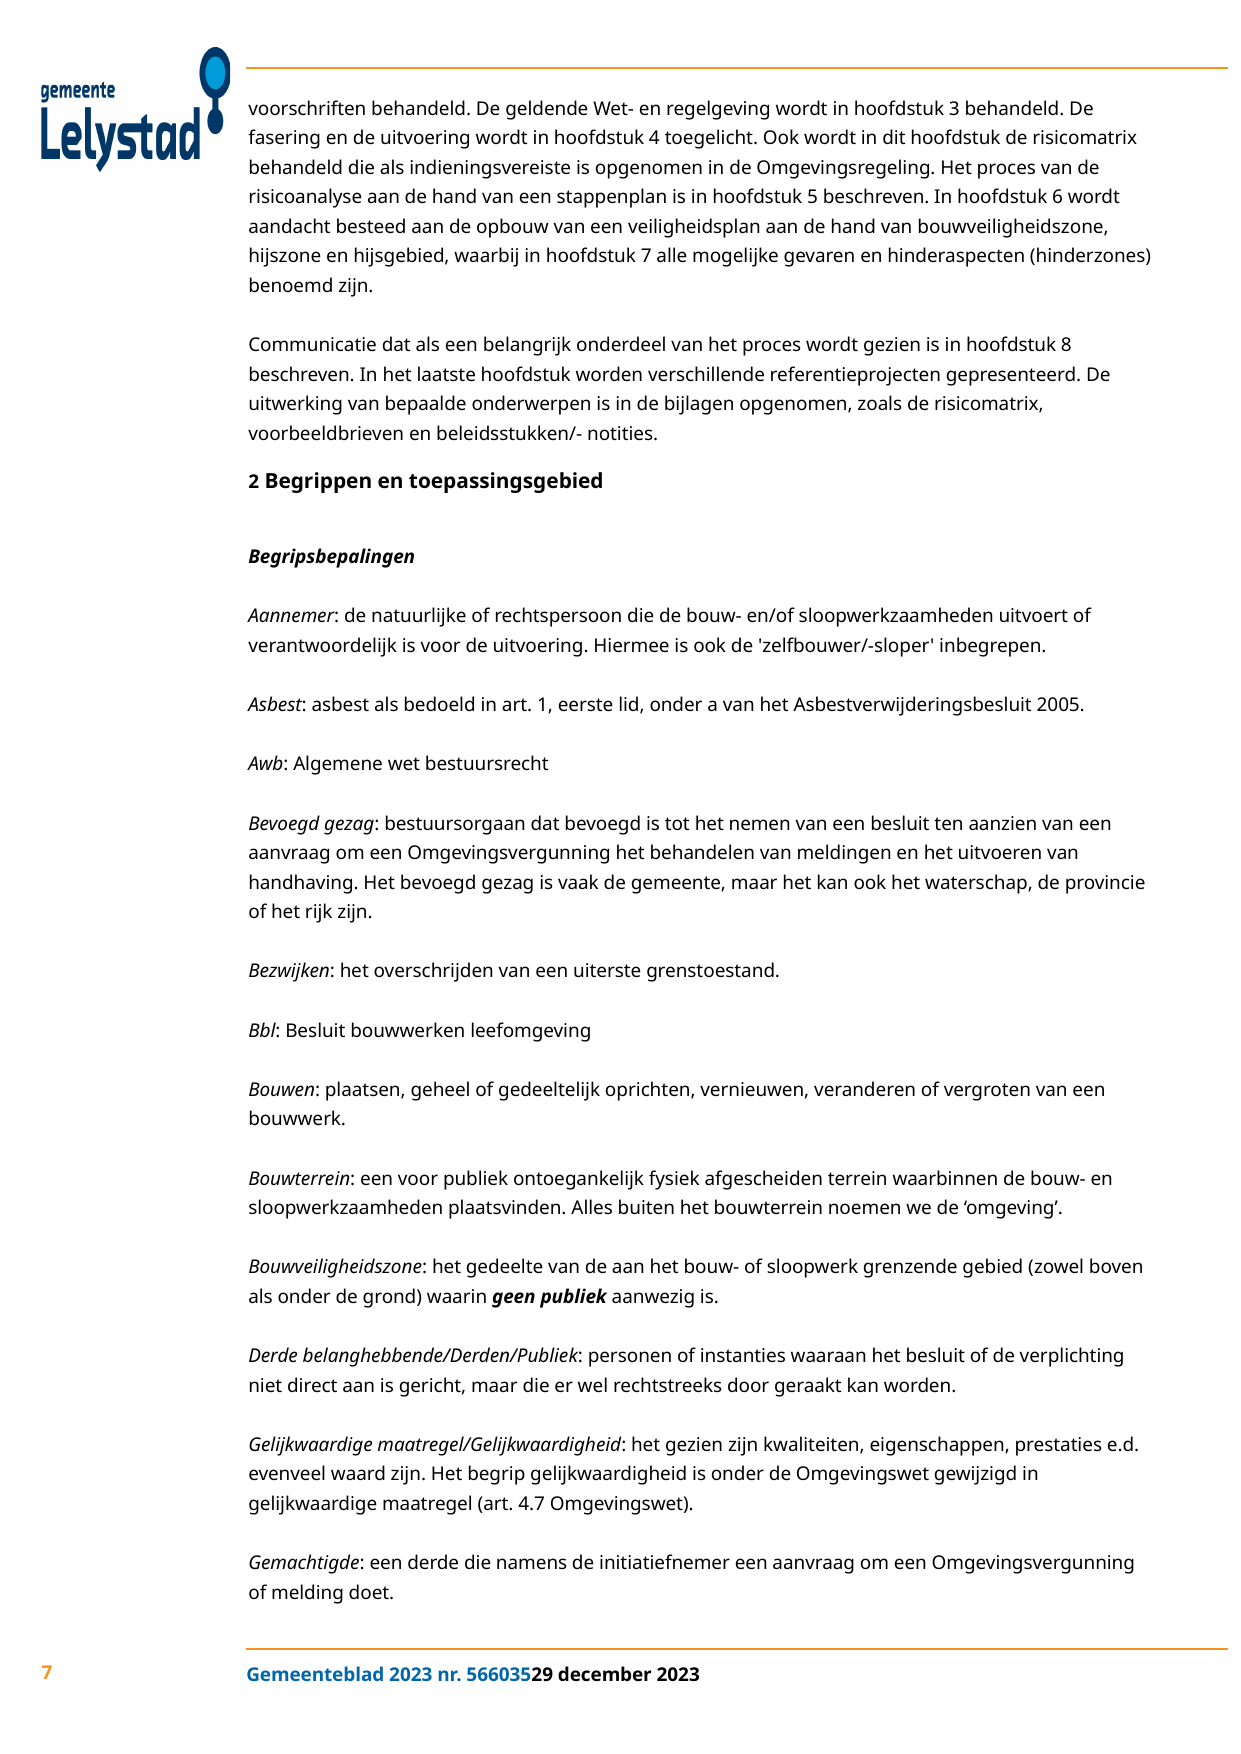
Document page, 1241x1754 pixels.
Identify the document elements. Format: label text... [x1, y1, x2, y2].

text Bbl: Besluit bouwwerken leefomgeving [248, 1017, 1152, 1043]
text Bezwijken: het overschrijden van een uiterste grenstoestand. [248, 958, 1152, 983]
text Bouwen: plaatsen, geheel of gedeeltelijk oprichten, vernieuwen, veranderen of vergroten van een bouwwerk. [248, 1076, 1152, 1131]
text Aannemer: de natuurlijke of rechtspersoon die de bouw- en/of sloopwerkzaamheden uitvoert of verantwoordelijk is voor de uitvoering. Hiermee is ook de 'zelfbouwer/-sloper' inbegrepen. [248, 603, 1152, 658]
text Bevoegd gezag: bestuursorgaan dat bevoegd is tot het nemen van een besluit ten aanzien van een aanvraag om een Omgevingsvergunning het behandelen van meldingen en het uitvoeren van handhaving. Het bevoegd gezag is vaak de gemeente, maar het kan ook het waterschap, de provincie of het rijk zijn. [248, 810, 1152, 924]
text Bouwterrein: een voor publiek ontoegankelijk fysiek afgescheiden terrein waarbinnen de bouw- en sloopwerkzaamheden plaatsvinden. Alles buiten het bouwterrein noemen we de ‘omgeving’. [248, 1165, 1152, 1220]
text Bouwveiligheidszone: het gedeelte van de aan het bouw- of sloopwerk grenzende gebied (zowel boven als onder de grond) waarin geen publiek aanwezig is. [248, 1253, 1152, 1309]
text Asbest: asbest als bedoeld in art. 1, eerste lid, onder a van het Asbestverwijderingsbesluit 2005. [248, 691, 1152, 717]
text Gemachtigde: een derde die namens de initiatiefnemer een aanvraag om een Omgevingsvergunning of melding doet. [248, 1549, 1152, 1605]
text Gelijkwaardige maatregel/Gelijkwaardigheid: het gezien zijn kwaliteiten, eigenschappen, prestaties e.d. evenveel waard zijn. Het begrip gelijkwaardigheid is onder de Omgevingswet gewijzigd in gelijkwaardige maatregel (art. 4.7 Omgevingswet). [248, 1431, 1152, 1516]
text voorschriften behandeld. De geldende Wet- en regelgeving wordt in hoofdstuk 3 behandeld. De fasering en de uitvoering wordt in hoofdstuk 4 toegelicht. Ook wordt in dit hoofdstuk de risicomatrix behandeld die als indieningsvereiste is opgenomen in de Omgevingsregeling. Het proces van de risicoanalyse aan de hand van een stappenplan is in hoofdstuk 5 beschreven. In hoofdstuk 6 wordt aandacht besteed aan de opbouw van een veiligheidsplan aan de hand van bouwveiligheidszone, hijszone en hijsgebied, waarbij in hoofdstuk 7 alle mogelijke gevaren en hinderaspecten (hinderzones) benoemd zijn. [248, 95, 1152, 298]
picture [41, 47, 231, 172]
text Awb: Algemene wet bestuursrecht [248, 751, 1152, 776]
text Communicatie dat als een belangrijk onderdeel van het proces wordt gezien is in hoofdstuk 8 beschreven. In het laatste hoofdstuk worden verschillende referentieprojecten gepresenteerd. De uitwerking van bepaalde onderwerpen is in de bijlagen opgenomen, zoals de risicomatrix, voorbeeldbrieven en beleidsstukken/- notities. [248, 331, 1152, 446]
text Derde belanghebbende/Derden/Publiek: personen of instanties waaraan het besluit of de verplichting niet direct aan is gericht, maar die er wel rechtstreeks door geraakt kan worden. [248, 1342, 1152, 1398]
text Begripsbepalingen [248, 543, 1152, 569]
text 2 Begrippen en toepassingsgebied [248, 466, 1152, 494]
